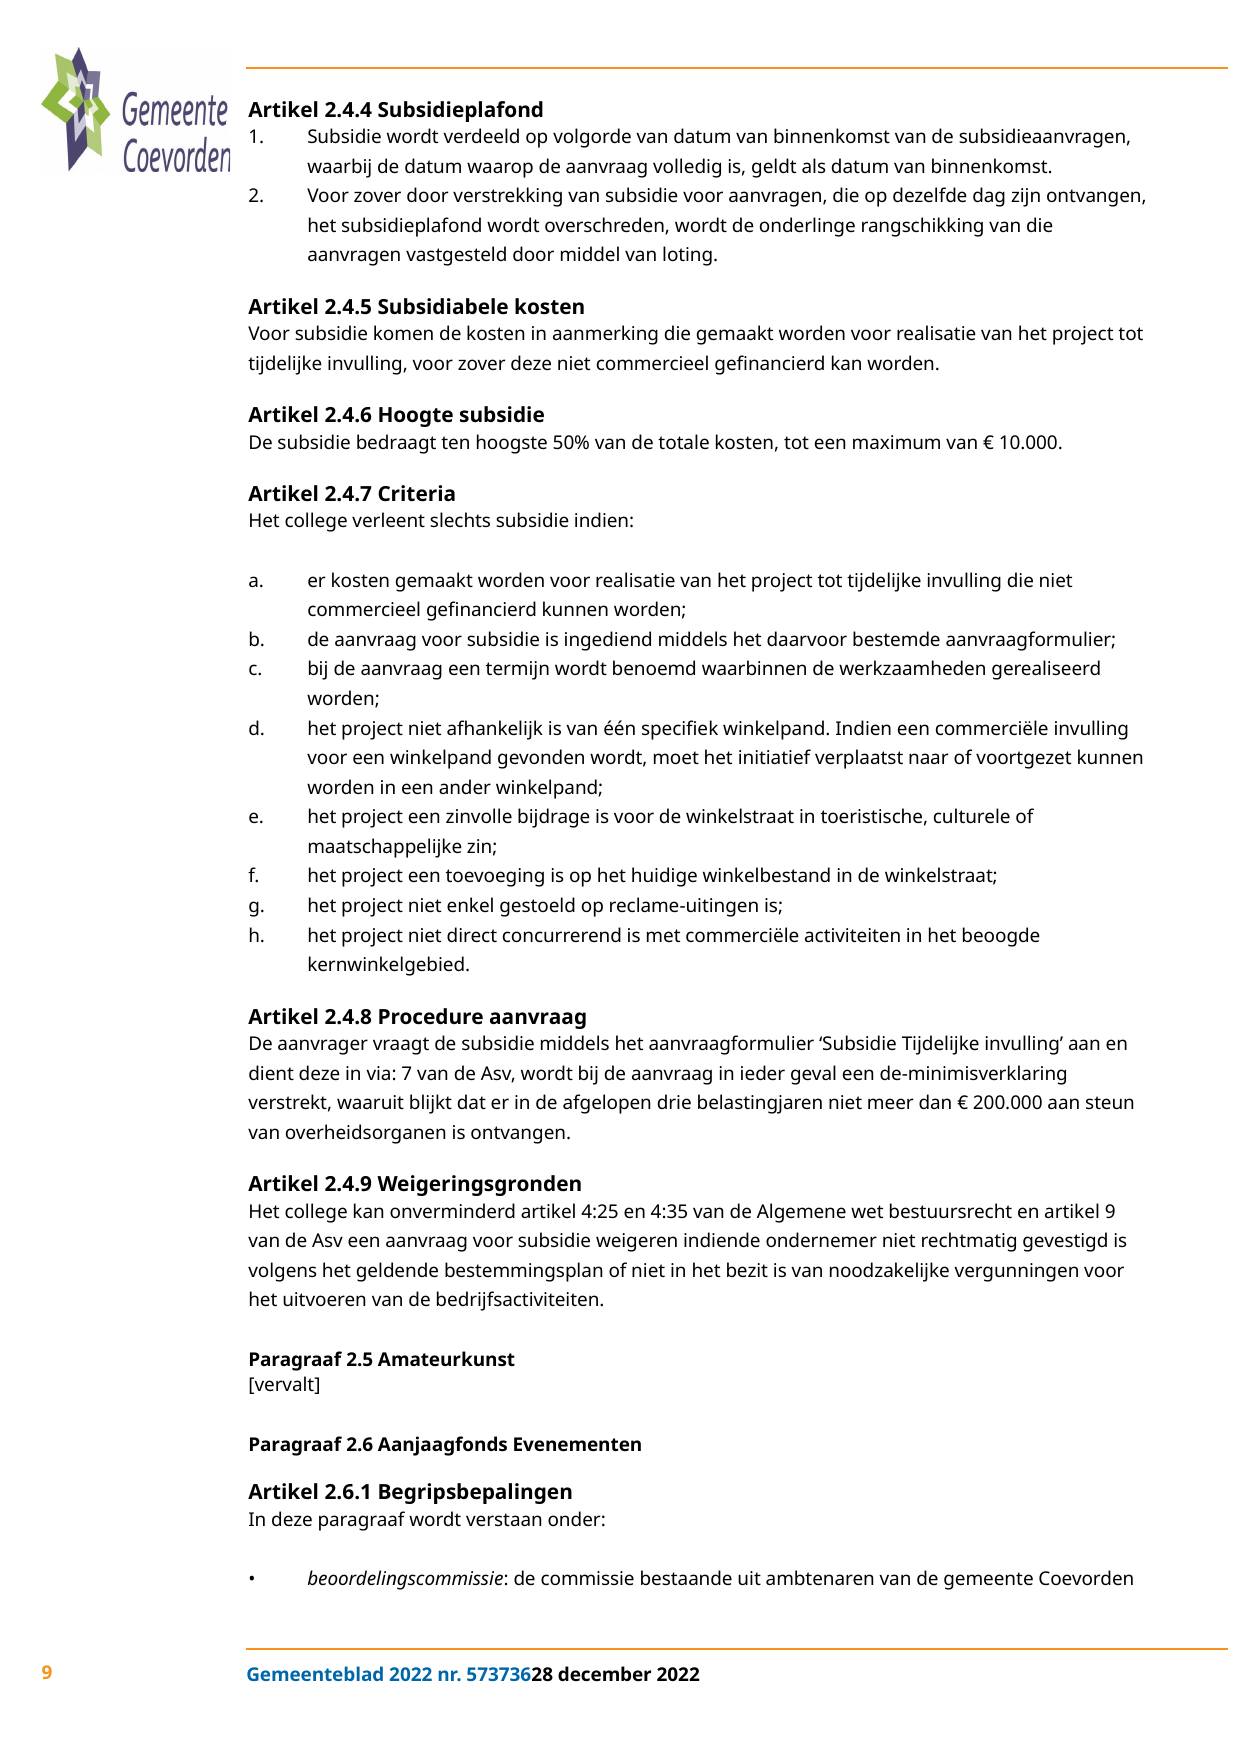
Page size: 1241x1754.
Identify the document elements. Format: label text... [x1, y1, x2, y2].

text Artikel 2.4.5 Subsidiabele kosten [248, 292, 1152, 320]
text Het college verleent slechts subsidie indien: [248, 508, 1152, 533]
text Voor subsidie komen de kosten in aanmerking die gemaakt worden voor realisatie van het project tot tijdelijke invulling, voor zover deze niet commercieel gefinancierd kan worden. [248, 320, 1152, 376]
text Paragraaf 2.6 Aanjaagfonds Evenementen [248, 1431, 1152, 1456]
list het project een toevoeging is op het huidige winkelbestand in de winkelstraat; [248, 863, 1152, 888]
list er kosten gemaakt worden voor realisatie van het project tot tijdelijke invulling die niet commercieel gefinancierd kunnen worden; [248, 567, 1152, 622]
list bij de aanvraag een termijn wordt benoemd waarbinnen de werkzaamheden gerealiseerd worden; [248, 656, 1152, 711]
list beoordelingscommissie: de commissie bestaande uit ambtenaren van de gemeente Coevorden [248, 1565, 1152, 1591]
list het project niet afhankelijk is van één specifiek winkelpand. Indien een commerciële invulling voor een winkelpand gevonden wordt, moet het initiatief verplaatst naar of voortgezet kunnen worden in een ander winkelpand; [248, 715, 1152, 800]
text Artikel 2.6.1 Begripsbepalingen [248, 1477, 1152, 1506]
text De subsidie bedraagt ten hoogste 50% van de totale kosten, tot een maximum van € 10.000. [248, 429, 1152, 454]
text In deze paragraaf wordt verstaan onder: [248, 1506, 1152, 1531]
list het project niet enkel gestoeld op reclame-uitingen is; [248, 892, 1152, 918]
text Artikel 2.4.6 Hoogte subsidie [248, 400, 1152, 429]
text De aanvrager vraagt de subsidie middels het aanvraagformulier ‘Subsidie Tijdelijke invulling’ aan en dient deze in via: 7 van de Asv, wordt bij de aanvraag in ieder geval een de-minimisverklaring verstrekt, waaruit blijkt dat er in de afgelopen drie belastingjaren niet meer dan € 200.000 aan steun van overheidsorganen is ontvangen. [248, 1030, 1152, 1145]
text Artikel 2.4.9 Weigeringsgronden [248, 1169, 1152, 1198]
list het project niet direct concurrerend is met commerciële activiteiten in het beoogde kernwinkelgebied. [248, 922, 1152, 977]
list Voor zover door verstrekking van subsidie voor aanvragen, die op dezelfde dag zijn ontvangen, het subsidieplafond wordt overschreden, wordt de onderlinge rangschikking van die aanvragen vastgesteld door middel van loting. [248, 182, 1152, 267]
text [vervalt] [248, 1372, 1152, 1397]
text Artikel 2.4.4 Subsidieplafond [248, 95, 1152, 123]
picture [41, 47, 231, 172]
text Het college kan onverminderd artikel 4:25 en 4:35 van de Algemene wet bestuursrecht en artikel 9 van de Asv een aanvraag voor subsidie weigeren indiende ondernemer niet rechtmatig gevestigd is volgens het geldende bestemmingsplan of niet in het bezit is van noodzakelijke vergunningen voor het uitvoeren van de bedrijfsactiviteiten. [248, 1198, 1152, 1312]
text Paragraaf 2.5 Amateurkunst [248, 1346, 1152, 1372]
list de aanvraag voor subsidie is ingediend middels het daarvoor bestemde aanvraagformulier; [248, 626, 1152, 652]
text Artikel 2.4.8 Procedure aanvraag [248, 1002, 1152, 1030]
list Subsidie wordt verdeeld op volgorde van datum van binnenkomst van de subsidieaanvragen, waarbij de datum waarop de aanvraag volledig is, geldt als datum van binnenkomst. [248, 123, 1152, 178]
list het project een zinvolle bijdrage is voor de winkelstraat in toeristische, culturele of maatschappelijke zin; [248, 803, 1152, 859]
text Artikel 2.4.7 Criteria [248, 479, 1152, 508]
